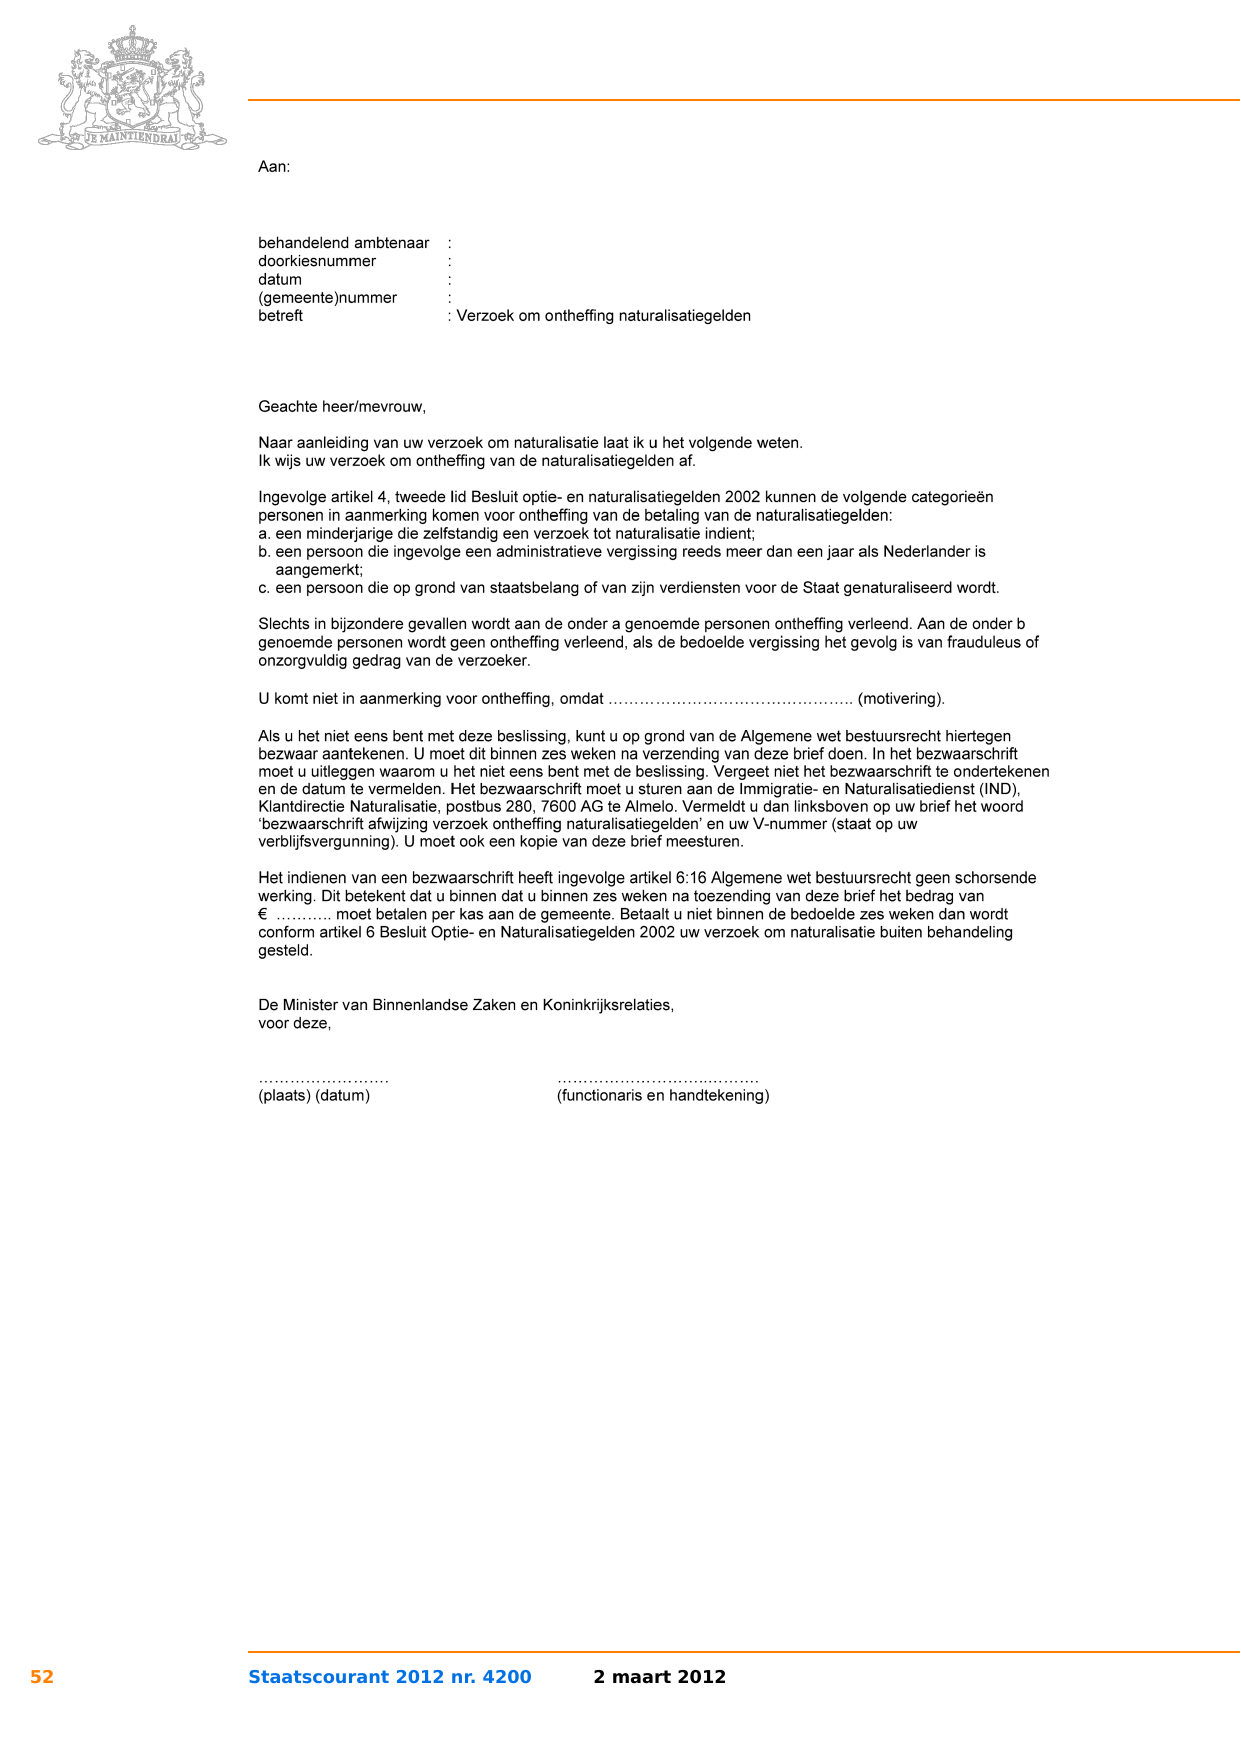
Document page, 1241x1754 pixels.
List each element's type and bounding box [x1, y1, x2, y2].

picture [38, 25, 227, 150]
picture [248, 155, 1063, 1118]
